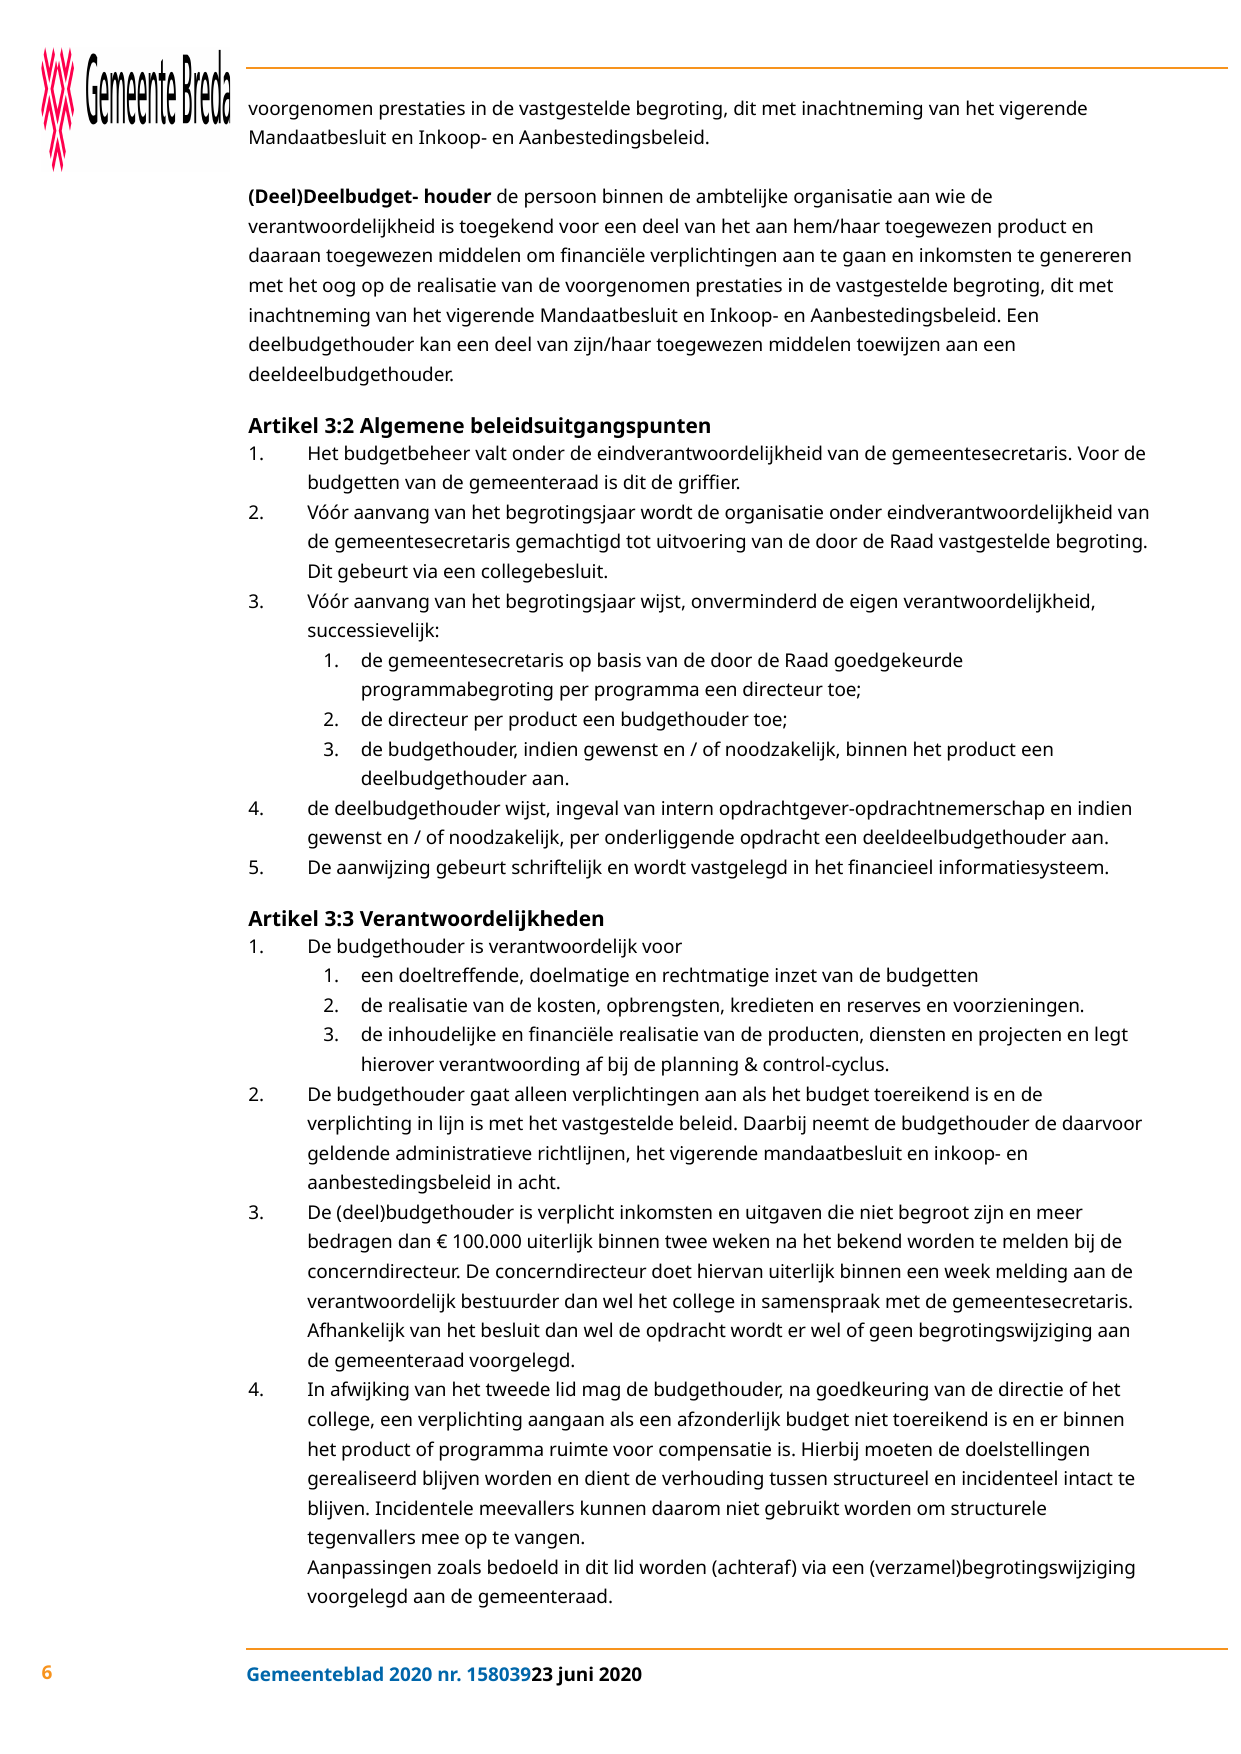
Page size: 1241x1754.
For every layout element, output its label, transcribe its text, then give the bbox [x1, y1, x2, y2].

list Aanpassingen zoals bedoeld in dit lid worden (achteraf) via een (verzamel)begrotingswijziging voorgelegd aan de gemeenteraad. [248, 1554, 1152, 1609]
list een doeltreffende, doelmatige en rechtmatige inzet van de budgetten [323, 962, 1152, 988]
picture [41, 47, 231, 172]
list De budgethouder is verantwoordelijk voor [248, 933, 1152, 959]
list De (deel)budgethouder is verplicht inkomsten en uitgaven die niet begroot zijn en meer bedragen dan € 100.000 uiterlijk binnen twee weken na het bekend worden te melden bij de concerndirecteur. De concerndirecteur doet hiervan uiterlijk binnen een week melding aan de verantwoordelijk bestuurder dan wel het college in samenspraak met de gemeentesecretaris. Afhankelijk van het besluit dan wel de opdracht wordt er wel of geen begrotingswijziging aan de gemeenteraad voorgelegd. [248, 1199, 1152, 1373]
text voorgenomen prestaties in de vastgestelde begroting, dit met inachtneming van het vigerende Mandaatbesluit en Inkoop- en Aanbestedingsbeleid. [248, 95, 1152, 150]
text (Deel)Deelbudget- houder de persoon binnen de ambtelijke organisatie aan wie de verantwoordelijkheid is toegekend voor een deel van het aan hem/haar toegewezen product en daaraan toegewezen middelen om financiële verplichtingen aan te gaan en inkomsten te genereren met het oog op de realisatie van de voorgenomen prestaties in de vastgestelde begroting, dit met inachtneming van het vigerende Mandaatbesluit en Inkoop- en Aanbestedingsbeleid. Een deelbudgethouder kan een deel van zijn/haar toegewezen middelen toewijzen aan een deeldeelbudgethouder. [248, 183, 1152, 387]
text Artikel 3:2 Algemene beleidsuitgangspunten [248, 411, 1152, 440]
list de deelbudgethouder wijst, ingeval van intern opdrachtgever-opdrachtnemerschap en indien gewenst en / of noodzakelijk, per onderliggende opdracht een deeldeelbudgethouder aan. [248, 795, 1152, 850]
list Vóór aanvang van het begrotingsjaar wordt de organisatie onder eindverantwoordelijkheid van de gemeentesecretaris gemachtigd tot uitvoering van de door de Raad vastgestelde begroting. Dit gebeurt via een collegebesluit. [248, 499, 1152, 584]
list De aanwijzing gebeurt schriftelijk en wordt vastgelegd in het financieel informatiesysteem. [248, 854, 1152, 880]
list In afwijking van het tweede lid mag de budgethouder, na goedkeuring van de directie of het college, een verplichting aangaan als een afzonderlijk budget niet toereikend is en er binnen het product of programma ruimte voor compensatie is. Hierbij moeten de doelstellingen gerealiseerd blijven worden en dient de verhouding tussen structureel en incidenteel intact te blijven. Incidentele meevallers kunnen daarom niet gebruikt worden om structurele tegenvallers mee op te vangen. [248, 1377, 1152, 1550]
list de directeur per product een budgethouder toe; [323, 706, 1152, 732]
list de gemeentesecretaris op basis van de door de Raad goedgekeurde programmabegroting per programma een directeur toe; [323, 647, 1152, 702]
text Artikel 3:3 Verantwoordelijkheden [248, 904, 1152, 933]
list de budgethouder, indien gewenst en / of noodzakelijk, binnen het product een deelbudgethouder aan. [323, 736, 1152, 791]
list de realisatie van de kosten, opbrengsten, kredieten en reserves en voorzieningen. [323, 992, 1152, 1018]
list Vóór aanvang van het begrotingsjaar wijst, onverminderd de eigen verantwoordelijkheid, successievelijk: [248, 588, 1152, 643]
list de inhoudelijke en financiële realisatie van de producten, diensten en projecten en legt hierover verantwoording af bij de planning & control-cyclus. [323, 1022, 1152, 1077]
list De budgethouder gaat alleen verplichtingen aan als het budget toereikend is en de verplichting in lijn is met het vastgestelde beleid. Daarbij neemt de budgethouder de daarvoor geldende administratieve richtlijnen, het vigerende mandaatbesluit en inkoop- en aanbestedingsbeleid in acht. [248, 1081, 1152, 1195]
list Het budgetbeheer valt onder de eindverantwoordelijkheid van de gemeentesecretaris. Voor de budgetten van de gemeenteraad is dit de griffier. [248, 440, 1152, 495]
